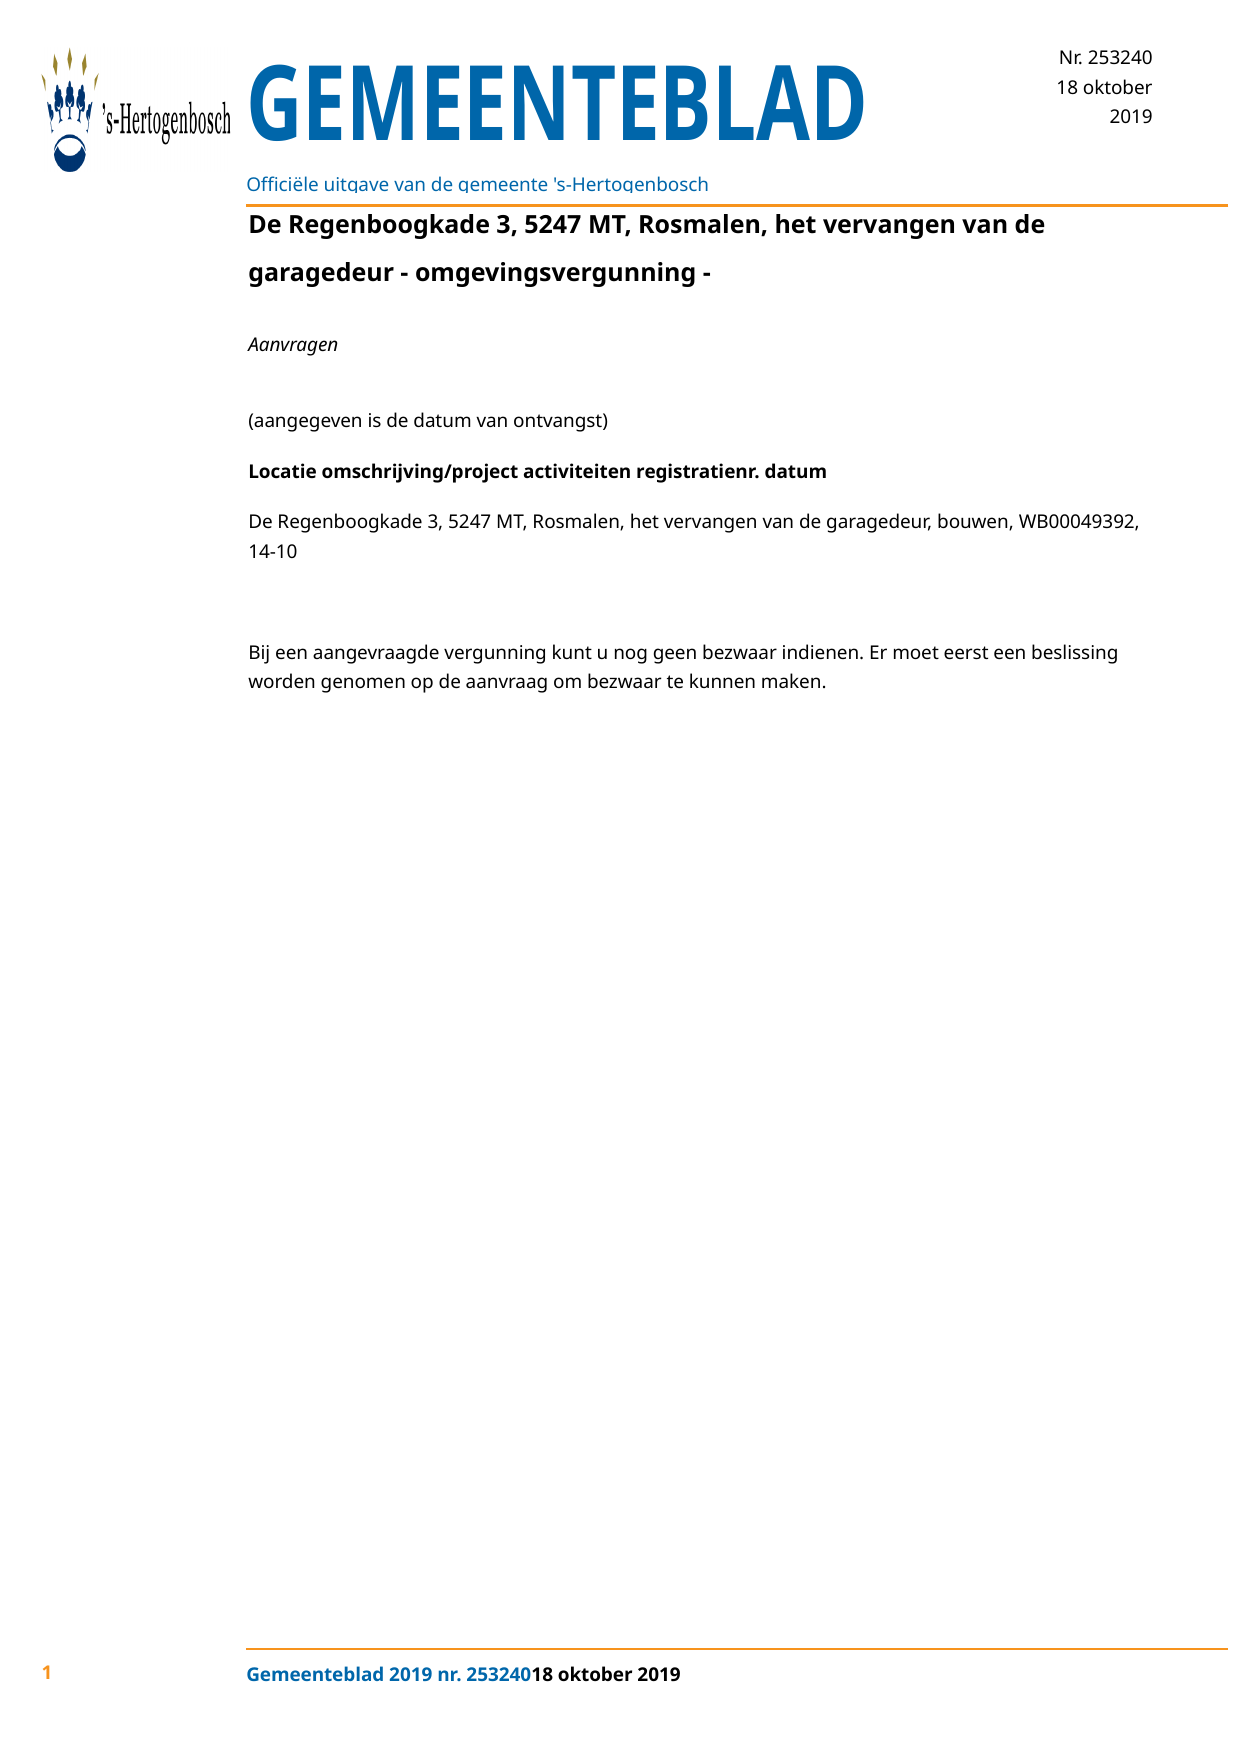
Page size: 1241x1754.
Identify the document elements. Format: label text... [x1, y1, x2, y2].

text Locatie omschrijving/project activiteiten registratienr. datum [248, 458, 1152, 484]
text Aanvragen [248, 331, 1152, 357]
picture [41, 47, 231, 172]
text Bij een aangevraagde vergunning kunt u nog geen bezwaar indienen. Er moet eerst een beslissing worden genomen op de aanvraag om bezwaar te kunnen maken. [248, 639, 1152, 694]
text De Regenboogkade 3, 5247 MT, Rosmalen, het vervangen van de garagedeur - omgevingsvergunning - [248, 207, 1152, 288]
text De Regenboogkade 3, 5247 MT, Rosmalen, het vervangen van de garagedeur, bouwen, WB00049392, 14-10 [248, 508, 1152, 564]
text (aangegeven is de datum van ontvangst) [248, 408, 1152, 433]
